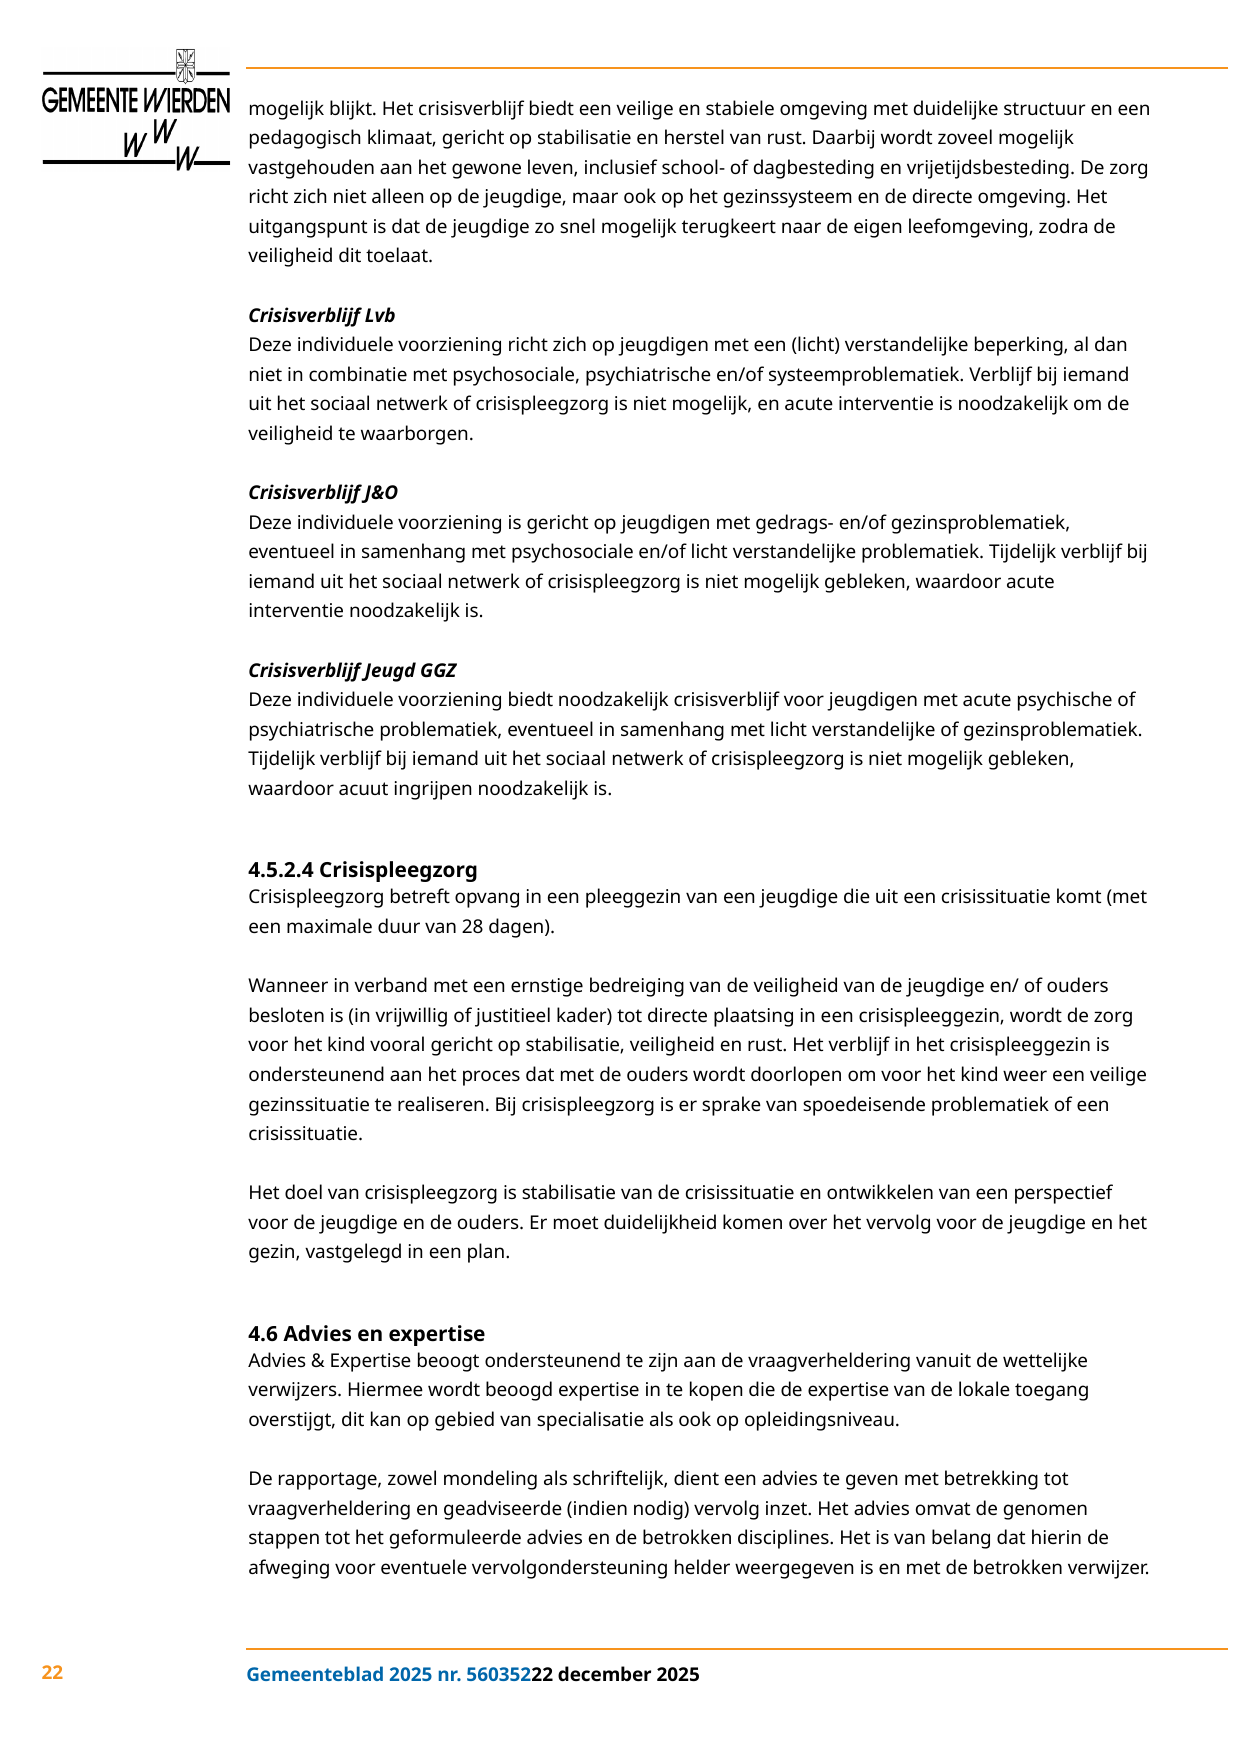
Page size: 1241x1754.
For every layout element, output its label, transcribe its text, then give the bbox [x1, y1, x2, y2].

text Crisisverblijf J&O [248, 479, 1152, 505]
text 4.5.2.4 Crisispleegzorg [248, 855, 1152, 884]
text Het doel van crisispleegzorg is stabilisatie van de crisissituatie en ontwikkelen van een perspectief voor de jeugdige en de ouders. Er moet duidelijkheid komen over het vervolg voor de jeugdige en het gezin, vastgelegd in een plan. [248, 1179, 1152, 1264]
text Deze individuele voorziening is gericht op jeugdigen met gedrags- en/of gezinsproblematiek, eventueel in samenhang met psychosociale en/of licht verstandelijke problematiek. Tijdelijk verblijf bij iemand uit het sociaal netwerk of crisispleegzorg is niet mogelijk gebleken, waardoor acute interventie noodzakelijk is. [248, 509, 1152, 623]
text Crisisverblijf Jeugd GGZ [248, 657, 1152, 683]
text 4.6 Advies en expertise [248, 1319, 1152, 1347]
text mogelijk blijkt. Het crisisverblijf biedt een veilige en stabiele omgeving met duidelijke structuur en een pedagogisch klimaat, gericht op stabilisatie en herstel van rust. Daarbij wordt zoveel mogelijk vastgehouden aan het gewone leven, inclusief school- of dagbesteding en vrijetijdsbesteding. De zorg richt zich niet alleen op de jeugdige, maar ook op het gezinssysteem en de directe omgeving. Het uitgangspunt is dat de jeugdige zo snel mogelijk terugkeert naar de eigen leefomgeving, zodra de veiligheid dit toelaat. [248, 95, 1152, 268]
text Deze individuele voorziening biedt noodzakelijk crisisverblijf voor jeugdigen met acute psychische of psychiatrische problematiek, eventueel in samenhang met licht verstandelijke of gezinsproblematiek. Tijdelijk verblijf bij iemand uit het sociaal netwerk of crisispleegzorg is niet mogelijk gebleken, waardoor acuut ingrijpen noodzakelijk is. [248, 686, 1152, 801]
text Wanneer in verband met een ernstige bedreiging van de veiligheid van de jeugdige en/ of ouders besloten is (in vrijwillig of justitieel kader) tot directe plaatsing in een crisispleeggezin, wordt de zorg voor het kind vooral gericht op stabilisatie, veiligheid en rust. Het verblijf in het crisispleeggezin is ondersteunend aan het proces dat met de ouders wordt doorlopen om voor het kind weer een veilige gezinssituatie te realiseren. Bij crisispleegzorg is er sprake van spoedeisende problematiek of een crisissituatie. [248, 972, 1152, 1146]
text Advies & Expertise beoogt ondersteunend te zijn aan de vraagverheldering vanuit de wettelijke verwijzers. Hiermee wordt beoogd expertise in te kopen die de expertise van de lokale toegang overstijgt, dit kan op gebied van specialisatie als ook op opleidingsniveau. [248, 1347, 1152, 1432]
text De rapportage, zowel mondeling als schriftelijk, dient een advies te geven met betrekking tot vraagverheldering en geadviseerde (indien nodig) vervolg inzet. Het advies omvat de genomen stappen tot het geformuleerde advies en de betrokken disciplines. Het is van belang dat hierin de afweging voor eventuele vervolgondersteuning helder weergegeven is en met de betrokken verwijzer. [248, 1465, 1152, 1580]
text Crisispleegzorg betreft opvang in een pleeggezin van een jeugdige die uit een crisissituatie komt (met een maximale duur van 28 dagen). [248, 884, 1152, 939]
text Deze individuele voorziening richt zich op jeugdigen met een (licht) verstandelijke beperking, al dan niet in combinatie met psychosociale, psychiatrische en/of systeemproblematiek. Verblijf bij iemand uit het sociaal netwerk of crisispleegzorg is niet mogelijk, en acute interventie is noodzakelijk om de veiligheid te waarborgen. [248, 331, 1152, 446]
text Crisisverblijf Lvb [248, 302, 1152, 328]
picture [41, 47, 231, 172]
